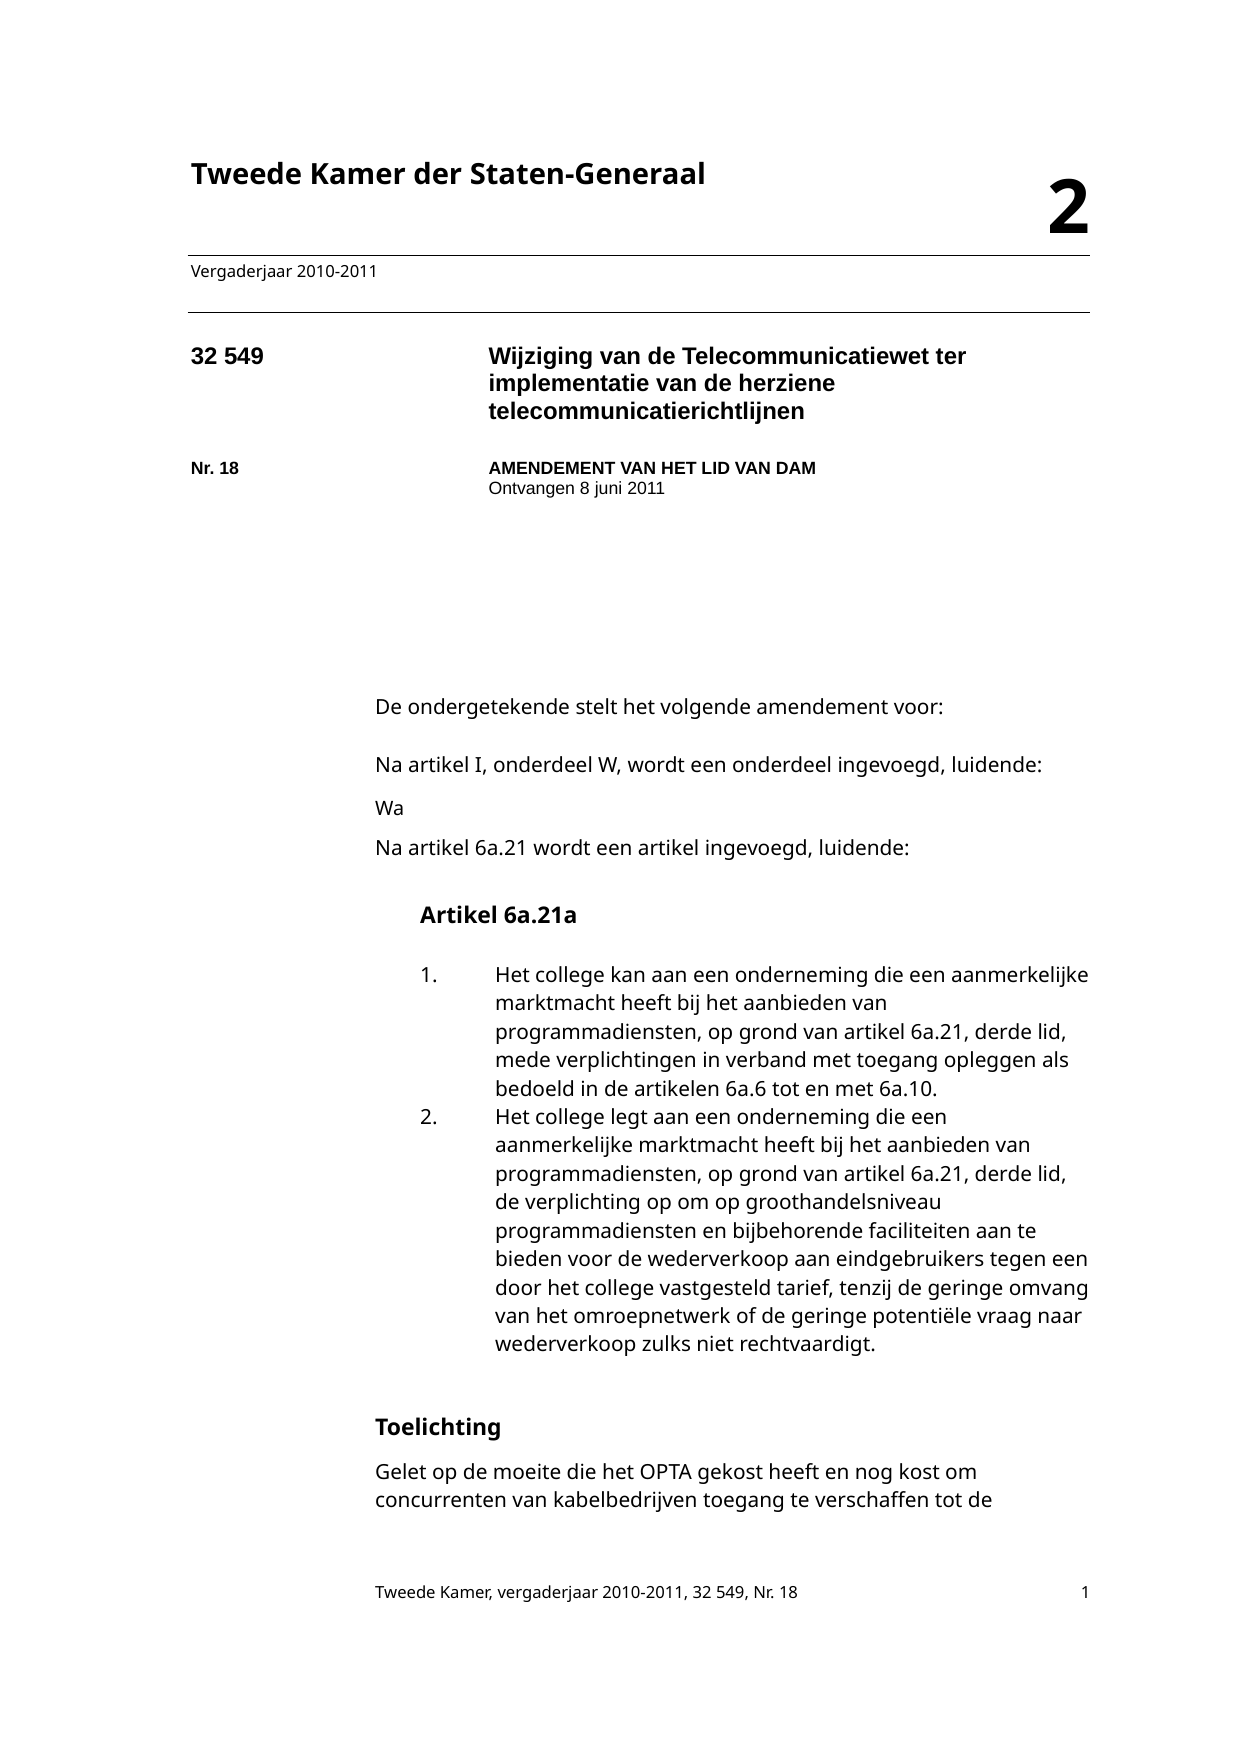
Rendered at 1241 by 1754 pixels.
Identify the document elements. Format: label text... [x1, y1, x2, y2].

table_cell [485, 313, 1090, 339]
text Na artikel I, onderdeel W, wordt een onderdeel ingevoegd, luidende: [375, 751, 1090, 779]
table_cell Vergaderjaar 2010-2011 [188, 256, 485, 312]
table_cell [485, 256, 1090, 312]
table_header Tweede Kamer der Staten-Generaal [188, 150, 909, 255]
text Na artikel 6a.21 wordt een artikel ingevoegd, luidende: [375, 833, 1090, 861]
table_cell 32 549 [188, 339, 485, 454]
subtitle Toelichting [375, 1411, 1090, 1442]
list Het college kan aan een onderneming die een aanmerkelijke marktmacht heeft bij het aanbieden van programmadiensten, op grond van artikel 6a.21, derde lid, mede verplichtingen in verband met toegang opleggen als bedoeld in de artikelen 6a.6 tot en met 6a.10. [420, 960, 1090, 1102]
subtitle Artikel 6a.21a [420, 899, 1090, 930]
text Wa [375, 794, 1090, 821]
table_cell AMENDEMENT VAN HET LID VAN DAM Ontvangen 8 juni 2011 [485, 455, 1090, 573]
list Het college legt aan een onderneming die een aanmerkelijke marktmacht heeft bij het aanbieden van programmadiensten, op grond van artikel 6a.21, derde lid, de verplichting op om op groothandelsniveau programmadiensten en bijbehorende faciliteiten aan te bieden voor de wederverkoop aan eindgebruikers tegen een door het college vastgesteld tarief, tenzij de geringe omvang van het omroepnetwerk of de geringe potentiële vraag naar wederverkoop zulks niet rechtvaardigt. [420, 1102, 1090, 1358]
table_cell Nr. 18 [188, 455, 485, 573]
text Gelet op de moeite die het OPTA gekost heeft en nog kost om concurrenten van kabelbedrijven toegang te verschaffen tot de [375, 1457, 1090, 1514]
table_cell [188, 313, 485, 339]
table_header 2 [910, 150, 1090, 255]
table_cell Wijziging van de Telecommunicatiewet ter implementatie van de herziene telecommunicatierichtlijnen [485, 339, 1090, 454]
text De ondergetekende stelt het volgende amendement voor: [375, 692, 1090, 721]
